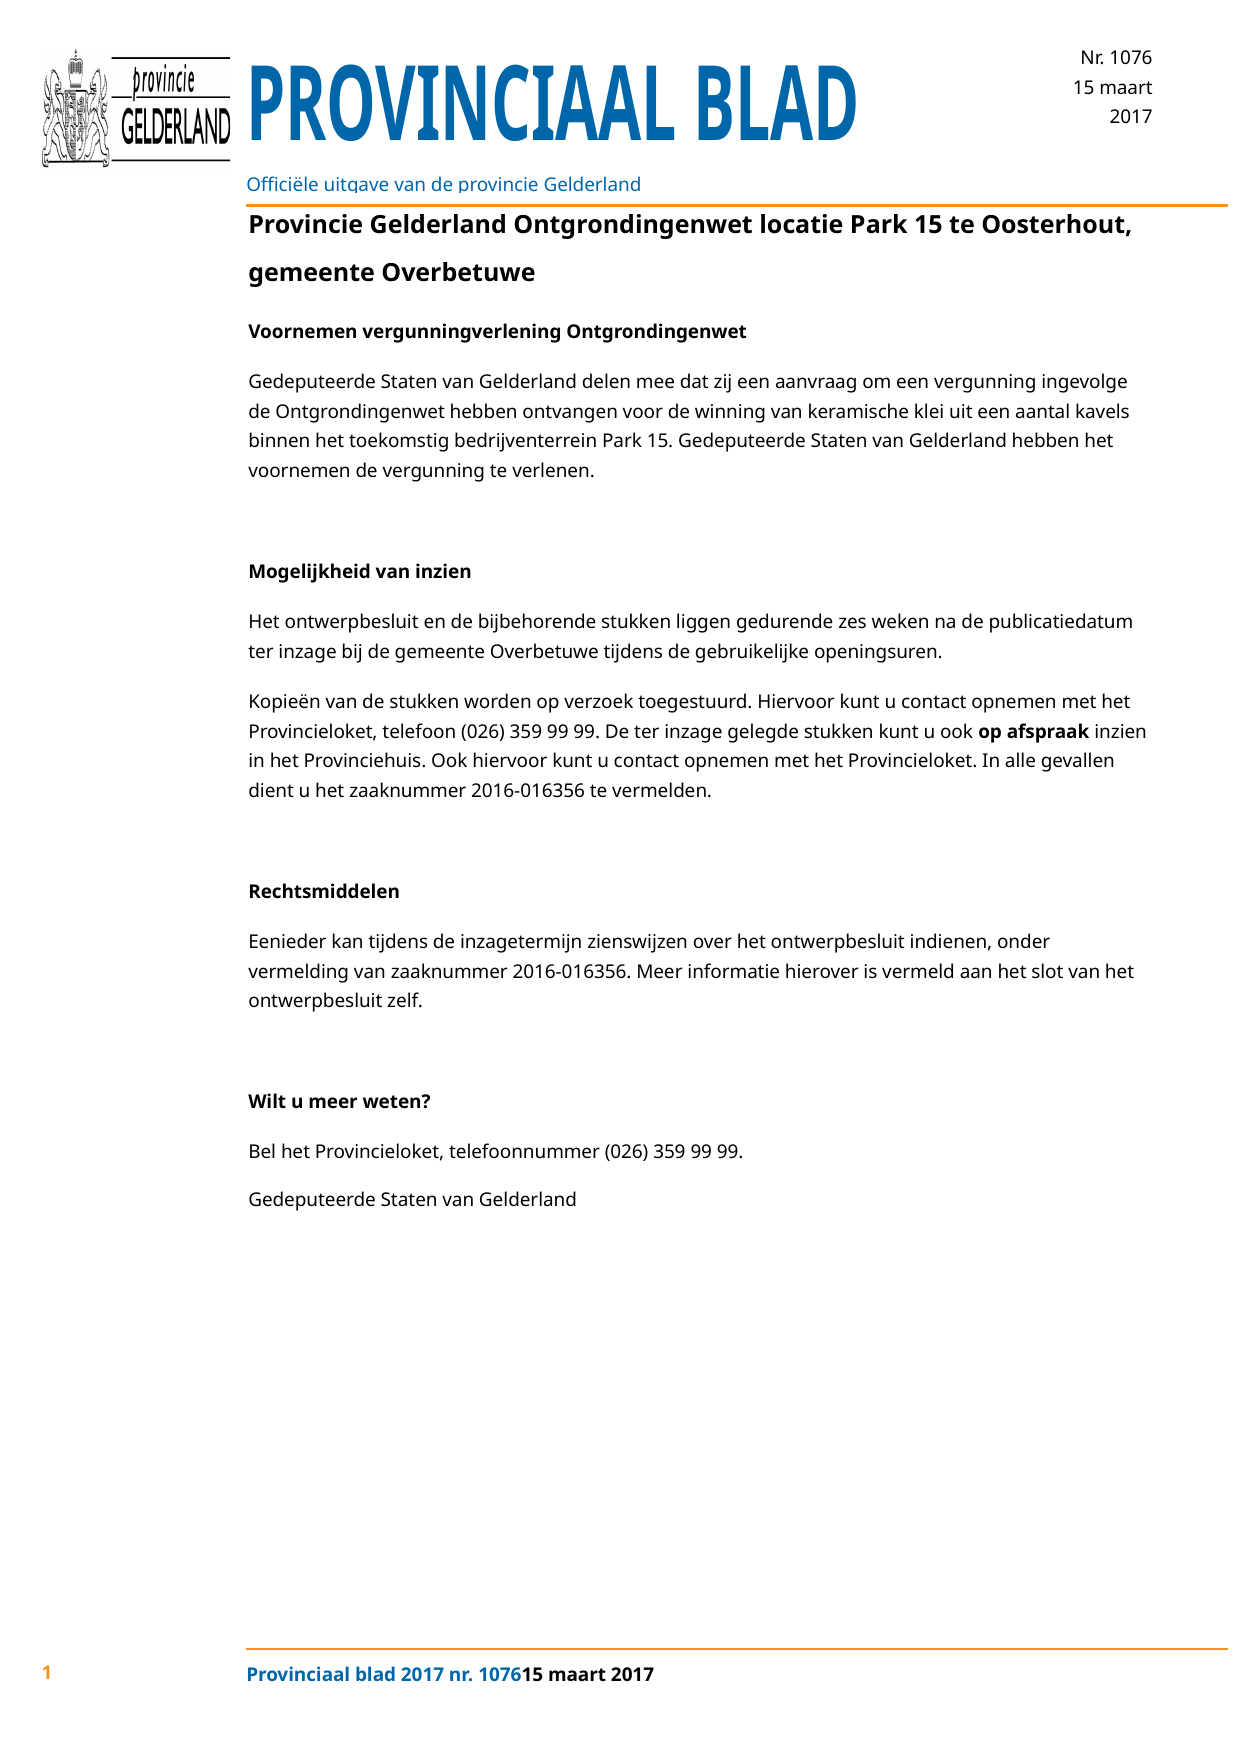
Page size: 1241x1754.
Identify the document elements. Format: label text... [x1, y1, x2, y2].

text Bel het Provincieloket, telefoonnummer (026) 359 99 99. [248, 1139, 1152, 1164]
text Het ontwerpbesluit en de bijbehorende stukken liggen gedurende zes weken na de publicatiedatum ter inzage bij de gemeente Overbetuwe tijdens de gebruikelijke openingsuren. [248, 608, 1152, 664]
text Wilt u meer weten? [248, 1088, 1152, 1114]
text Eenieder kan tijdens de inzagetermijn zienswijzen over het ontwerpbesluit indienen, onder vermelding van zaaknummer 2016-016356. Meer informatie hierover is vermeld aan het slot van het ontwerpbesluit zelf. [248, 928, 1152, 1013]
text Gedeputeerde Staten van Gelderland delen mee dat zij een aanvraag om een vergunning ingevolge de Ontgrondingenwet hebben ontvangen voor de winning van keramische klei uit een aantal kavels binnen het toekomstig bedrijventerrein Park 15. Gedeputeerde Staten van Gelderland hebben het voornemen de vergunning te verlenen. [248, 368, 1152, 483]
text Voornemen vergunningverlening Ontgrondingenwet [248, 318, 1152, 344]
text Mogelijkheid van inzien [248, 558, 1152, 584]
text Kopieën van de stukken worden op verzoek toegestuurd. Hiervoor kunt u contact opnemen met het Provincieloket, telefoon (026) 359 99 99. De ter inzage gelegde stukken kunt u ook op afspraak inzien in het Provinciehuis. Ook hiervoor kunt u contact opnemen met het Provincieloket. In alle gevallen dient u het zaaknummer 2016-016356 te vermelden. [248, 688, 1152, 803]
picture [41, 47, 231, 172]
text Provincie Gelderland Ontgrondingenwet locatie Park 15 te Oosterhout, gemeente Overbetuwe [248, 207, 1152, 288]
text Rechtsmiddelen [248, 878, 1152, 904]
text Gedeputeerde Staten van Gelderland [248, 1187, 1152, 1212]
